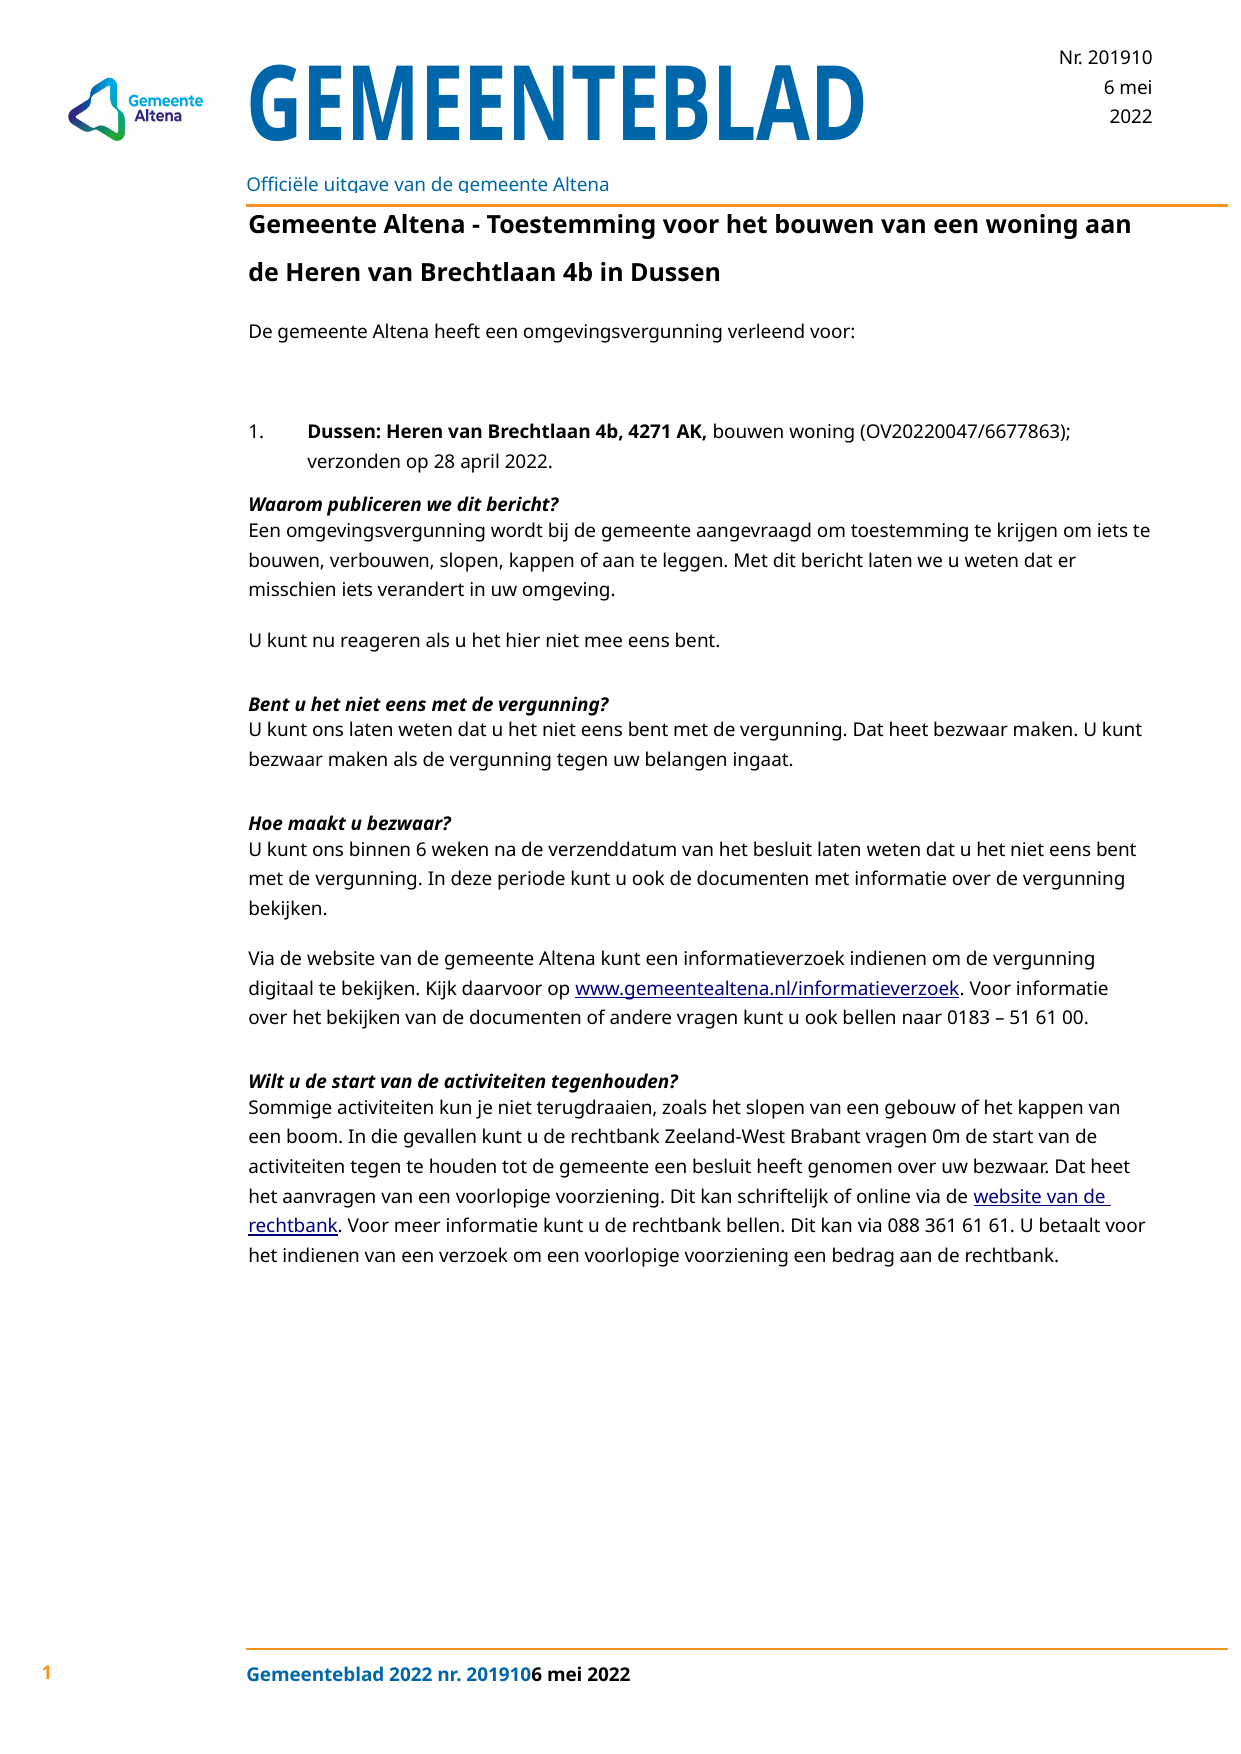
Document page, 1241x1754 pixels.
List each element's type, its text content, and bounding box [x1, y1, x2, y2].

text De gemeente Altena heeft een omgevingsvergunning verleend voor: [248, 318, 1152, 344]
text U kunt ons binnen 6 weken na de verzenddatum van het besluit laten weten dat u het niet eens bent met de vergunning. In deze periode kunt u ook de documenten met informatie over de vergunning bekijken. [248, 836, 1152, 921]
text Via de website van de gemeente Altena kunt een informatieverzoek indienen om de vergunning digitaal te bekijken. Kijk daarvoor op www.gemeentealtena.nl/informatieverzoek. Voor informatie over het bekijken van de documenten of andere vragen kunt u ook bellen naar 0183 – 51 61 00. [248, 945, 1152, 1030]
list Dussen: Heren van Brechtlaan 4b, 4271 AK, bouwen woning (OV20220047/6677863); verzonden op 28 april 2022. [248, 419, 1152, 474]
text Bent u het niet eens met de vergunning? [248, 691, 1152, 716]
text Gemeente Altena - Toestemming voor het bouwen van een woning aan de Heren van Brechtlaan 4b in Dussen [248, 207, 1152, 288]
text Een omgevingsvergunning wordt bij de gemeente aangevraagd om toestemming te krijgen om iets te bouwen, verbouwen, slopen, kappen of aan te leggen. Met dit bericht laten we u weten dat er misschien iets verandert in uw omgeving. [248, 517, 1152, 602]
picture [41, 47, 231, 172]
text Sommige activiteiten kun je niet terugdraaien, zoals het slopen van een gebouw of het kappen van een boom. In die gevallen kunt u de rechtbank Zeeland-West Brabant vragen 0m de start van de activiteiten tegen te houden tot de gemeente een besluit heeft genomen over uw bezwaar. Dat heet het aanvragen van een voorlopige voorziening. Dit kan schriftelijk of online via de website van de rechtbank. Voor meer informatie kunt u de rechtbank bellen. Dit kan via 088 361 61 61. U betaalt voor het indienen van een verzoek om een voorlopige voorziening een bedrag aan de rechtbank. [248, 1094, 1152, 1268]
text U kunt ons laten weten dat u het niet eens bent met de vergunning. Dat heet bezwaar maken. U kunt bezwaar maken als de vergunning tegen uw belangen ingaat. [248, 716, 1152, 772]
text Waarom publiceren we dit bericht? [248, 491, 1152, 517]
text Hoe maakt u bezwaar? [248, 810, 1152, 836]
text U kunt nu reageren als u het hier niet mee eens bent. [248, 627, 1152, 652]
text Wilt u de start van de activiteiten tegenhouden? [248, 1068, 1152, 1094]
